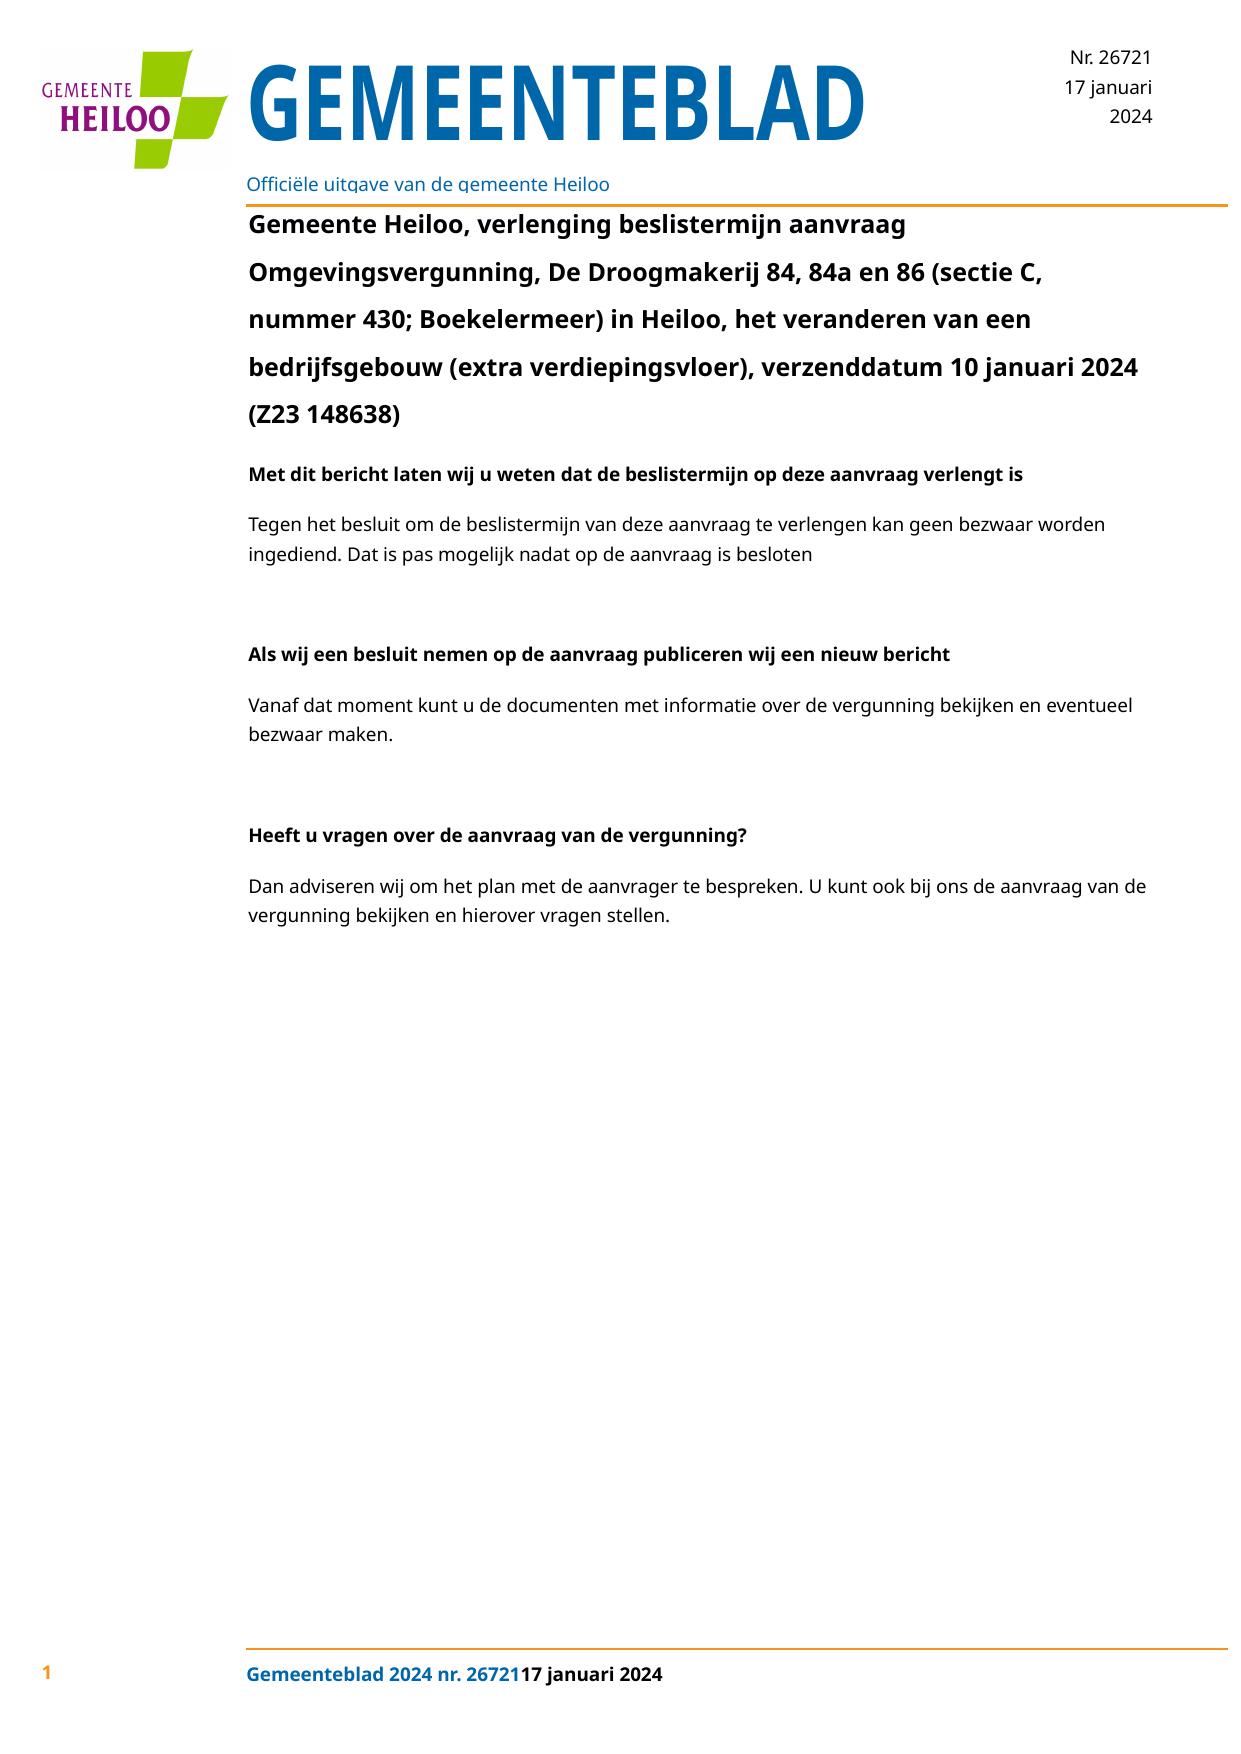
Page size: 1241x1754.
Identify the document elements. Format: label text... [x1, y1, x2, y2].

text Vanaf dat moment kunt u de documenten met informatie over de vergunning bekijken en eventueel bezwaar maken. [248, 692, 1152, 747]
text Heeft u vragen over de aanvraag van de vergunning? [248, 822, 1152, 848]
text Met dit bericht laten wij u weten dat de beslistermijn op deze aanvraag verlengt is [248, 461, 1152, 486]
picture [41, 47, 231, 172]
text Gemeente Heiloo, verlenging beslistermijn aanvraag Omgevingsvergunning, De Droogmakerij 84, 84a en 86 (sectie C, nummer 430; Boekelermeer) in Heiloo, het veranderen van een bedrijfsgebouw (extra verdiepingsvloer), verzenddatum 10 januari 2024 (Z23 148638) [248, 207, 1152, 431]
text Als wij een besluit nemen op de aanvraag publiceren wij een nieuw bericht [248, 642, 1152, 667]
text Dan adviseren wij om het plan met de aanvrager te bespreken. U kunt ook bij ons de aanvraag van de vergunning bekijken en hierover vragen stellen. [248, 873, 1152, 928]
text Tegen het besluit om de beslistermijn van deze aanvraag te verlengen kan geen bezwaar worden ingediend. Dat is pas mogelijk nadat op de aanvraag is besloten [248, 511, 1152, 566]
